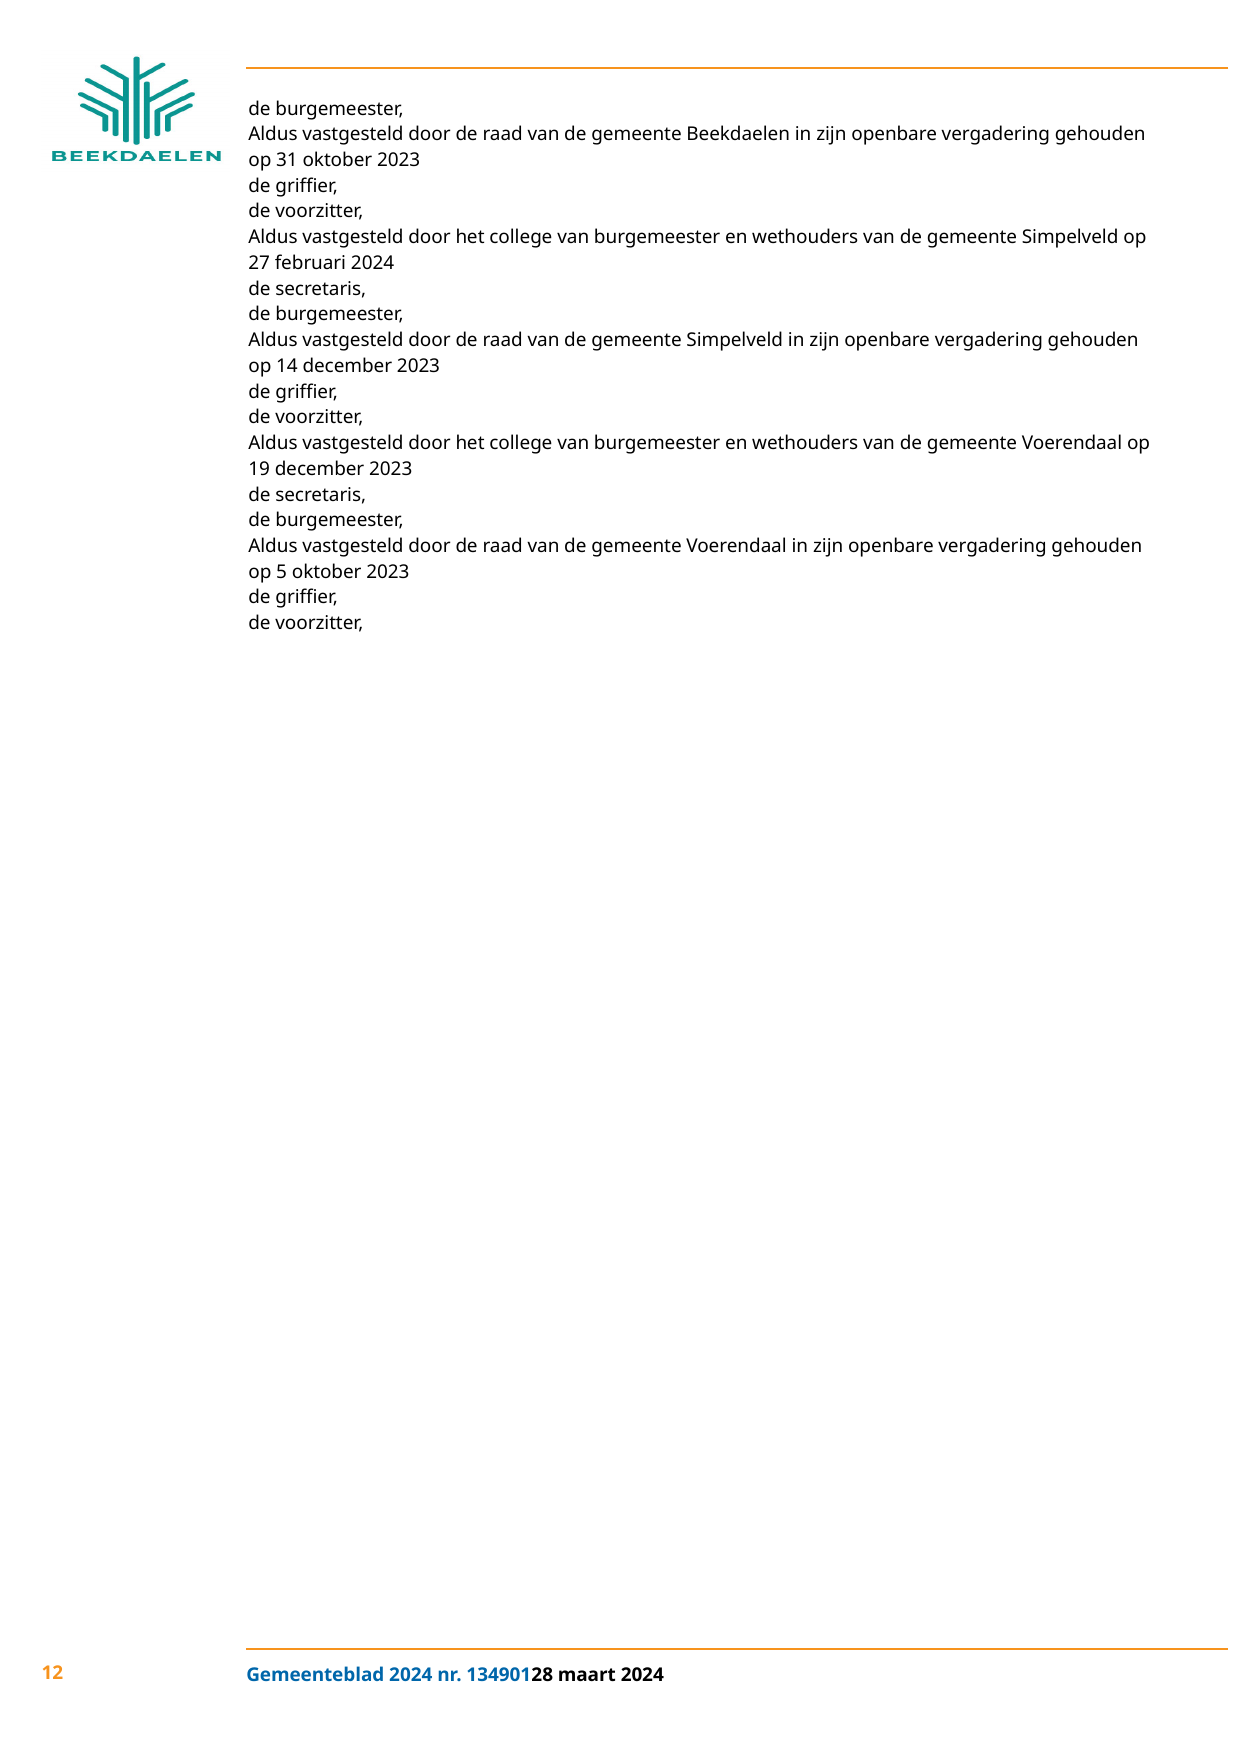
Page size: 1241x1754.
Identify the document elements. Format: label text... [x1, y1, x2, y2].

text de burgemeester, [248, 301, 1152, 326]
text de griffier, [248, 172, 1152, 198]
text Aldus vastgesteld door de raad van de gemeente Simpelveld in zijn openbare vergadering gehouden op 14 december 2023 [248, 326, 1152, 378]
text de burgemeester, [248, 95, 1152, 121]
text de voorzitter, [248, 609, 1152, 635]
text de griffier, [248, 378, 1152, 403]
text Aldus vastgesteld door de raad van de gemeente Voerendaal in zijn openbare vergadering gehouden op 5 oktober 2023 [248, 532, 1152, 584]
text de griffier, [248, 584, 1152, 609]
text de voorzitter, [248, 403, 1152, 429]
picture [41, 47, 231, 172]
text de burgemeester, [248, 506, 1152, 532]
text de secretaris, [248, 275, 1152, 301]
text Aldus vastgesteld door het college van burgemeester en wethouders van de gemeente Simpelveld op 27 februari 2024 [248, 223, 1152, 275]
text Aldus vastgesteld door het college van burgemeester en wethouders van de gemeente Voerendaal op 19 december 2023 [248, 429, 1152, 481]
text Aldus vastgesteld door de raad van de gemeente Beekdaelen in zijn openbare vergadering gehouden op 31 oktober 2023 [248, 121, 1152, 172]
text de voorzitter, [248, 198, 1152, 223]
text de secretaris, [248, 481, 1152, 506]
